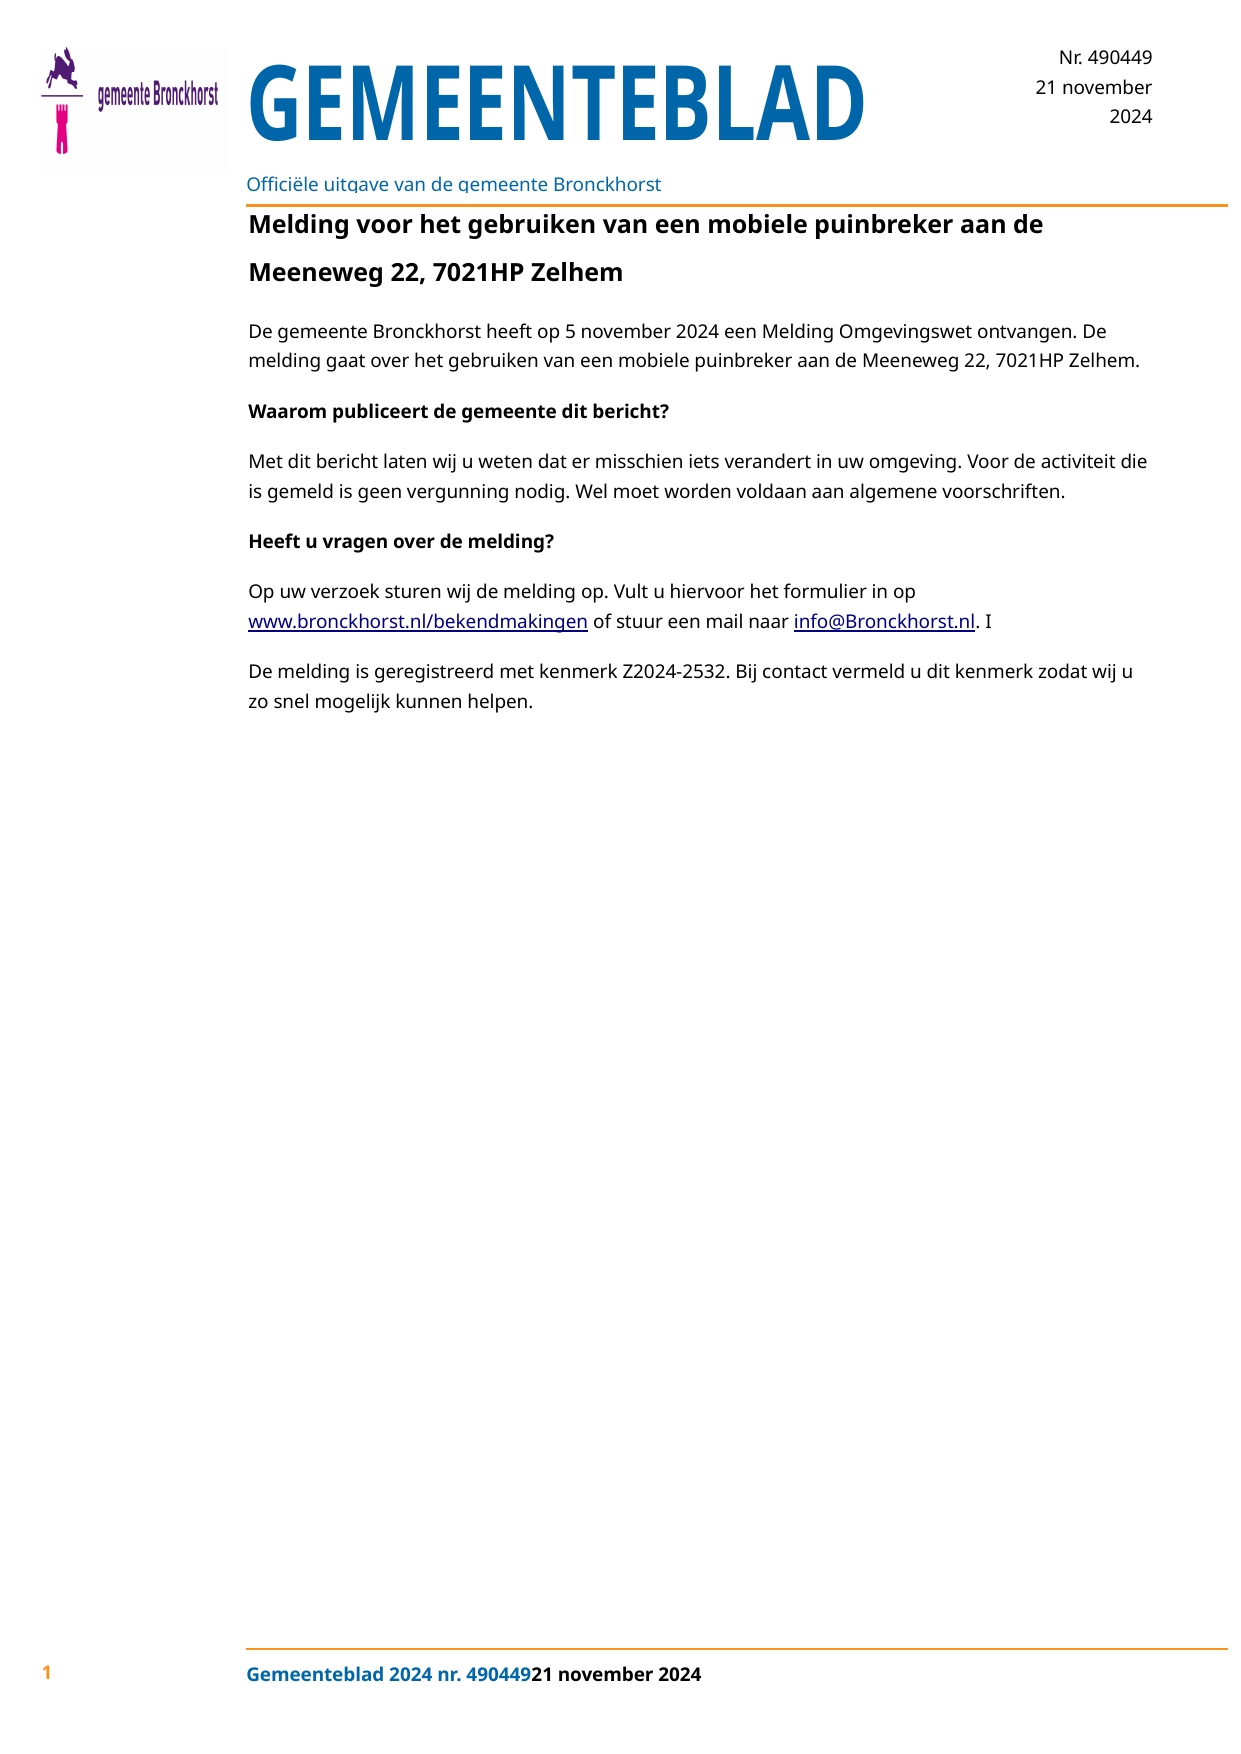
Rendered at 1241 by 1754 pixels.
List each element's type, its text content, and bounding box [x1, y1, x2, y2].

text Met dit bericht laten wij u weten dat er misschien iets verandert in uw omgeving. Voor de activiteit die is gemeld is geen vergunning nodig. Wel moet worden voldaan aan algemene voorschriften. [248, 448, 1152, 504]
picture [41, 47, 231, 172]
text De gemeente Bronckhorst heeft op 5 november 2024 een Melding Omgevingswet ontvangen. De melding gaat over het gebruiken van een mobiele puinbreker aan de Meeneweg 22, 7021HP Zelhem. [248, 318, 1152, 373]
text Melding voor het gebruiken van een mobiele puinbreker aan de Meeneweg 22, 7021HP Zelhem [248, 207, 1152, 288]
text Op uw verzoek sturen wij de melding op. Vult u hiervoor het formulier in op www.bronckhorst.nl/bekendmakingen of stuur een mail naar info@Bronckhorst.nl. I [248, 579, 1152, 634]
text De melding is geregistreerd met kenmerk Z2024-2532. Bij contact vermeld u dit kenmerk zodat wij u zo snel mogelijk kunnen helpen. [248, 659, 1152, 714]
text Waarom publiceert de gemeente dit bericht? [248, 398, 1152, 424]
text Heeft u vragen over de melding? [248, 528, 1152, 554]
